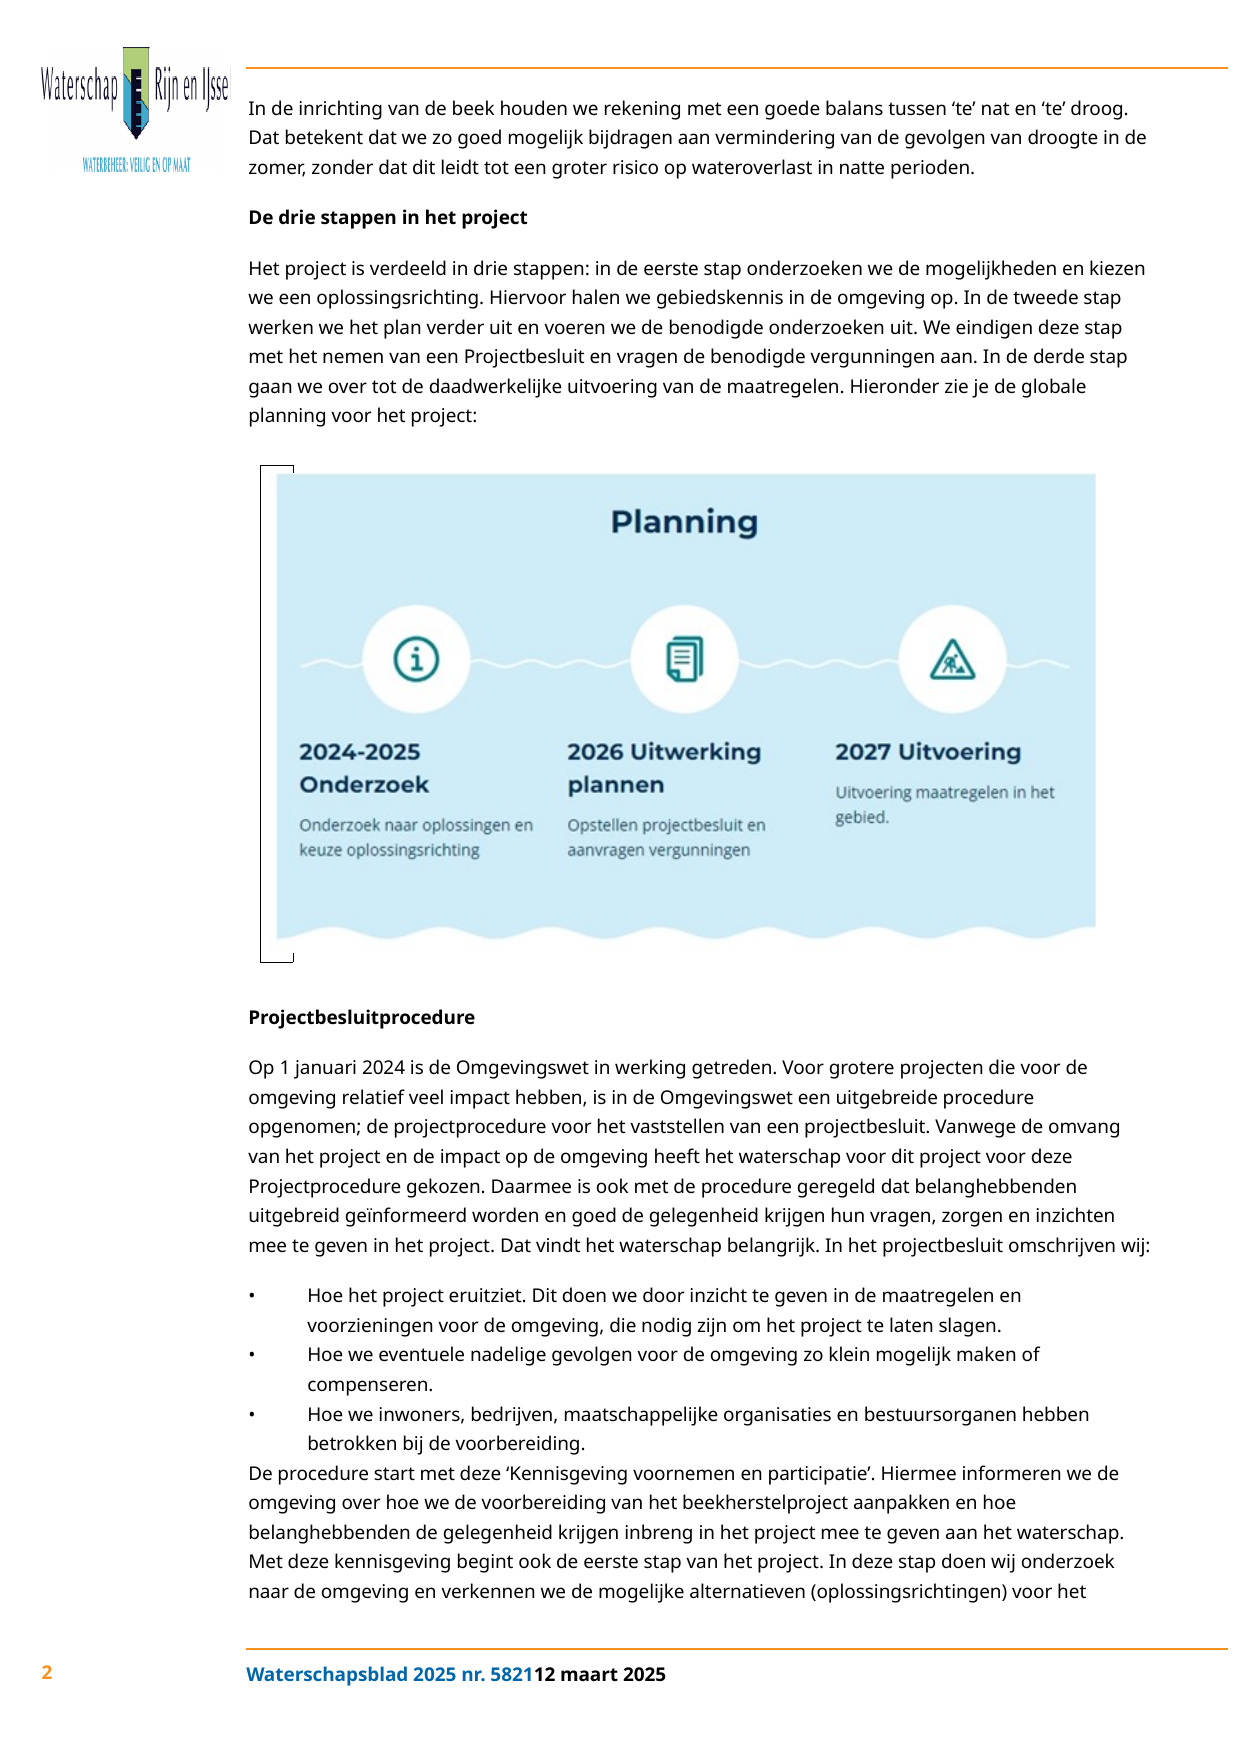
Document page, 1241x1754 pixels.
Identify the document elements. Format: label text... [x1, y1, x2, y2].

list Hoe we eventuele nadelige gevolgen voor de omgeving zo klein mogelijk maken of compenseren. [248, 1342, 1152, 1397]
list Hoe het project eruitziet. Dit doen we door inzicht te geven in de maatregelen en voorzieningen voor de omgeving, die nodig zijn om het project te laten slagen. [248, 1282, 1152, 1338]
picture [268, 473, 1096, 953]
text Projectbesluitprocedure [248, 1004, 1152, 1030]
text De procedure start met deze ‘Kennisgeving voornemen en participatie’. Hiermee informeren we de omgeving over hoe we de voorbereiding van het beekherstelproject aanpakken en hoe belanghebbenden de gelegenheid krijgen inbreng in het project mee te geven aan het waterschap. Met deze kennisgeving begint ook de eerste stap van het project. In deze stap doen wij onderzoek naar de omgeving en verkennen we de mogelijke alternatieven (oplossingsrichtingen) voor het [248, 1460, 1152, 1604]
text De drie stappen in het project [248, 204, 1152, 230]
picture [41, 47, 231, 172]
list Hoe we inwoners, bedrijven, maatschappelijke organisaties en bestuursorganen hebben betrokken bij de voorbereiding. [248, 1401, 1152, 1456]
text In de inrichting van de beek houden we rekening met een goede balans tussen ‘te’ nat en ‘te’ droog. Dat betekent dat we zo goed mogelijk bijdragen aan vermindering van de gevolgen van droogte in de zomer, zonder dat dit leidt tot een groter risico op wateroverlast in natte perioden. [248, 95, 1152, 180]
text Het project is verdeeld in drie stappen: in de eerste stap onderzoeken we de mogelijkheden en kiezen we een oplossingsrichting. Hiervoor halen we gebiedskennis in de omgeving op. In de tweede stap werken we het plan verder uit en voeren we de benodigde onderzoeken uit. We eindigen deze stap met het nemen van een Projectbesluit en vragen de benodigde vergunningen aan. In de derde stap gaan we over tot de daadwerkelijke uitvoering van de maatregelen. Hieronder zie je de globale planning voor het project: [248, 255, 1152, 428]
text Op 1 januari 2024 is de Omgevingswet in werking getreden. Voor grotere projecten die voor de omgeving relatief veel impact hebben, is in de Omgevingswet een uitgebreide procedure opgenomen; de projectprocedure voor het vaststellen van een projectbesluit. Vanwege de omvang van het project en de impact op de omgeving heeft het waterschap voor dit project voor deze Projectprocedure gekozen. Daarmee is ook met de procedure geregeld dat belanghebbenden uitgebreid geïnformeerd worden en goed de gelegenheid krijgen hun vragen, zorgen en inzichten mee te geven in het project. Dat vindt het waterschap belangrijk. In het projectbesluit omschrijven wij: [248, 1054, 1152, 1258]
